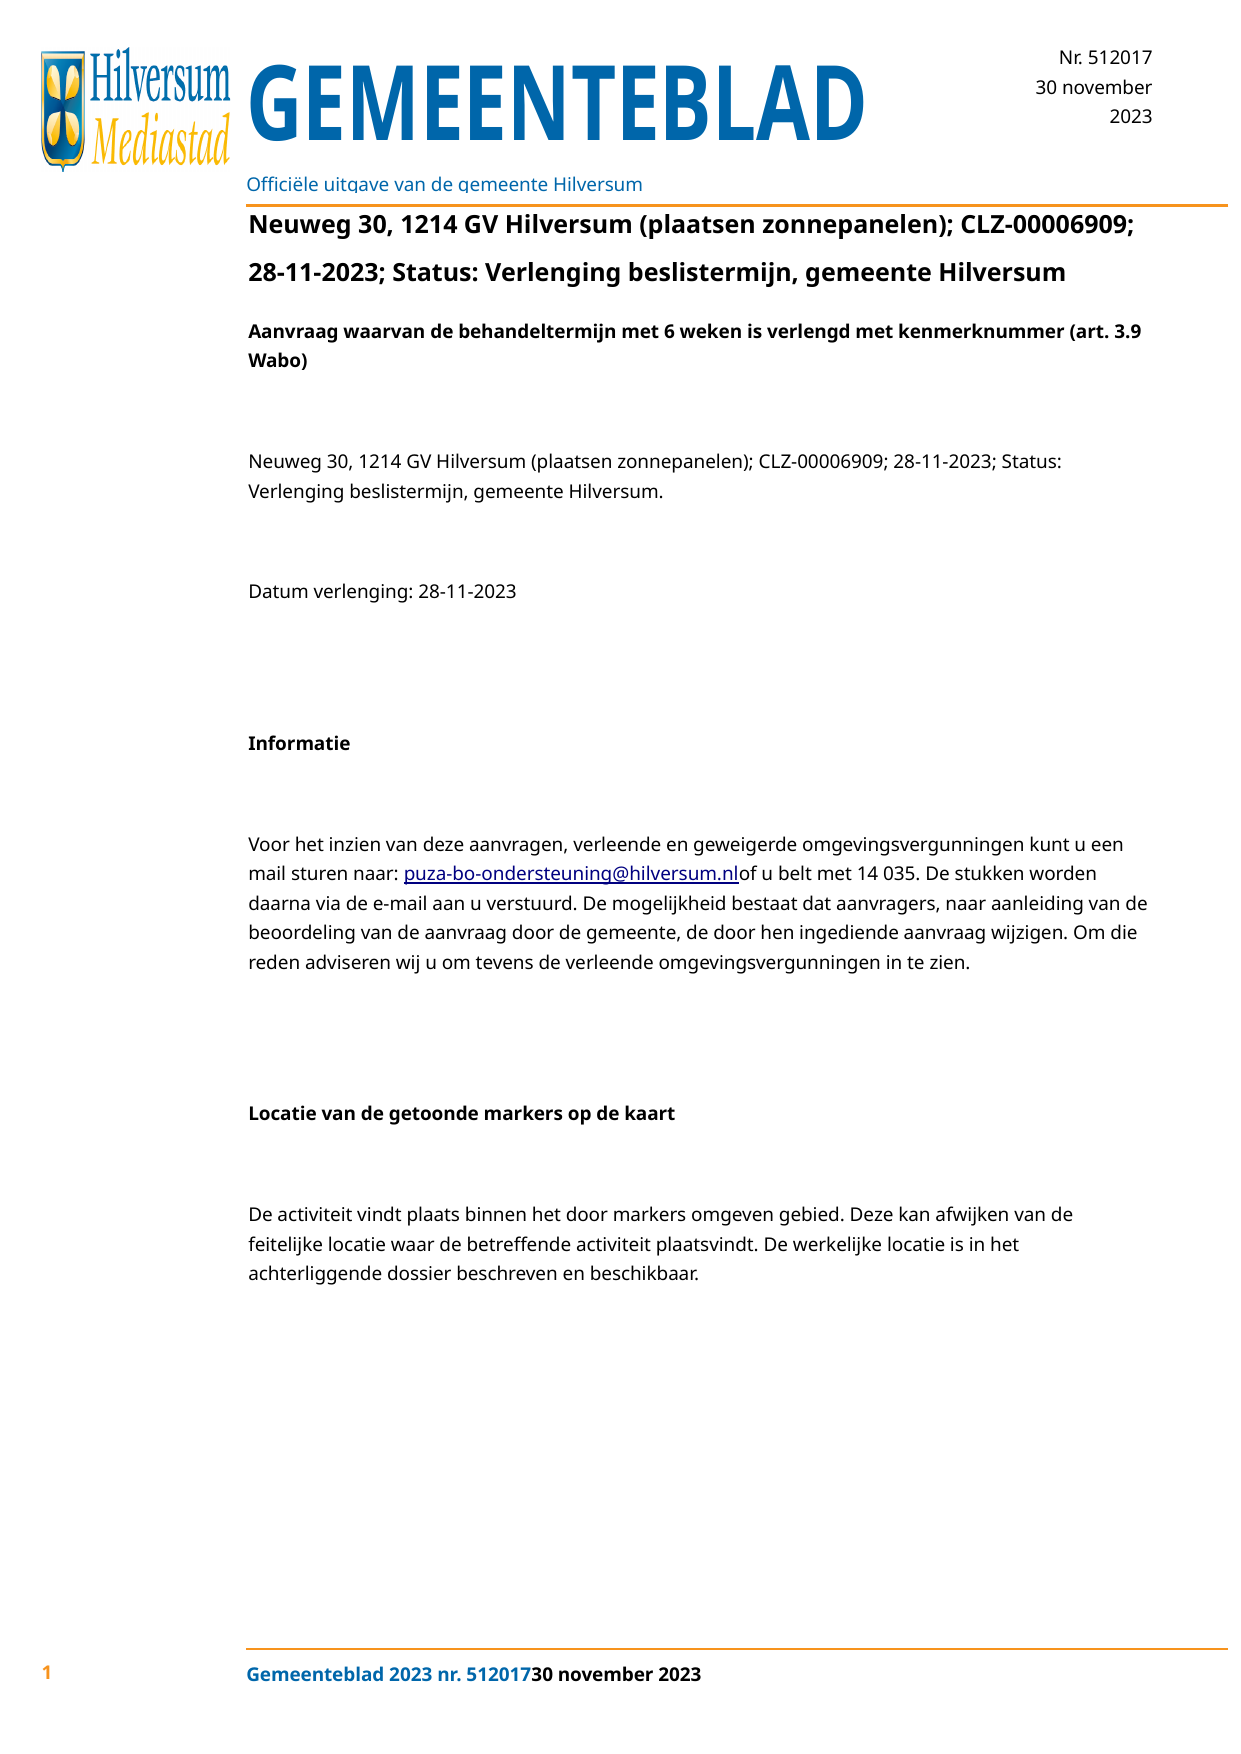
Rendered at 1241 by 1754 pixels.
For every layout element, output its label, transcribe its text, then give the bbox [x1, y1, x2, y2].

picture [41, 47, 231, 172]
text Neuweg 30, 1214 GV Hilversum (plaatsen zonnepanelen); CLZ-00006909; 28-11-2023; Status: Verlenging beslistermijn, gemeente Hilversum [248, 207, 1152, 288]
text Locatie van de getoonde markers op de kaart [248, 1100, 1152, 1126]
text Neuweg 30, 1214 GV Hilversum (plaatsen zonnepanelen); CLZ-00006909; 28-11-2023; Status: Verlenging beslistermijn, gemeente Hilversum. [248, 448, 1152, 504]
text De activiteit vindt plaats binnen het door markers omgeven gebied. Deze kan afwijken van de feitelijke locatie waar de betreffende activiteit plaatsvindt. De werkelijke locatie is in het achterliggende dossier beschreven en beschikbaar. [248, 1201, 1152, 1286]
text Datum verlenging: 28-11-2023 [248, 579, 1152, 604]
text Voor het inzien van deze aanvragen, verleende en geweigerde omgevingsvergunningen kunt u een mail sturen naar: puza-bo-ondersteuning@hilversum.nlof u belt met 14 035. De stukken worden daarna via de e-mail aan u verstuurd. De mogelijkheid bestaat dat aanvragers, naar aanleiding van de beoordeling van de aanvraag door de gemeente, de door hen ingediende aanvraag wijzigen. Om die reden adviseren wij u om tevens de verleende omgevingsvergunningen in te zien. [248, 831, 1152, 975]
text Informatie [248, 730, 1152, 756]
text Aanvraag waarvan de behandeltermijn met 6 weken is verlengd met kenmerknummer (art. 3.9 Wabo) [248, 318, 1152, 373]
